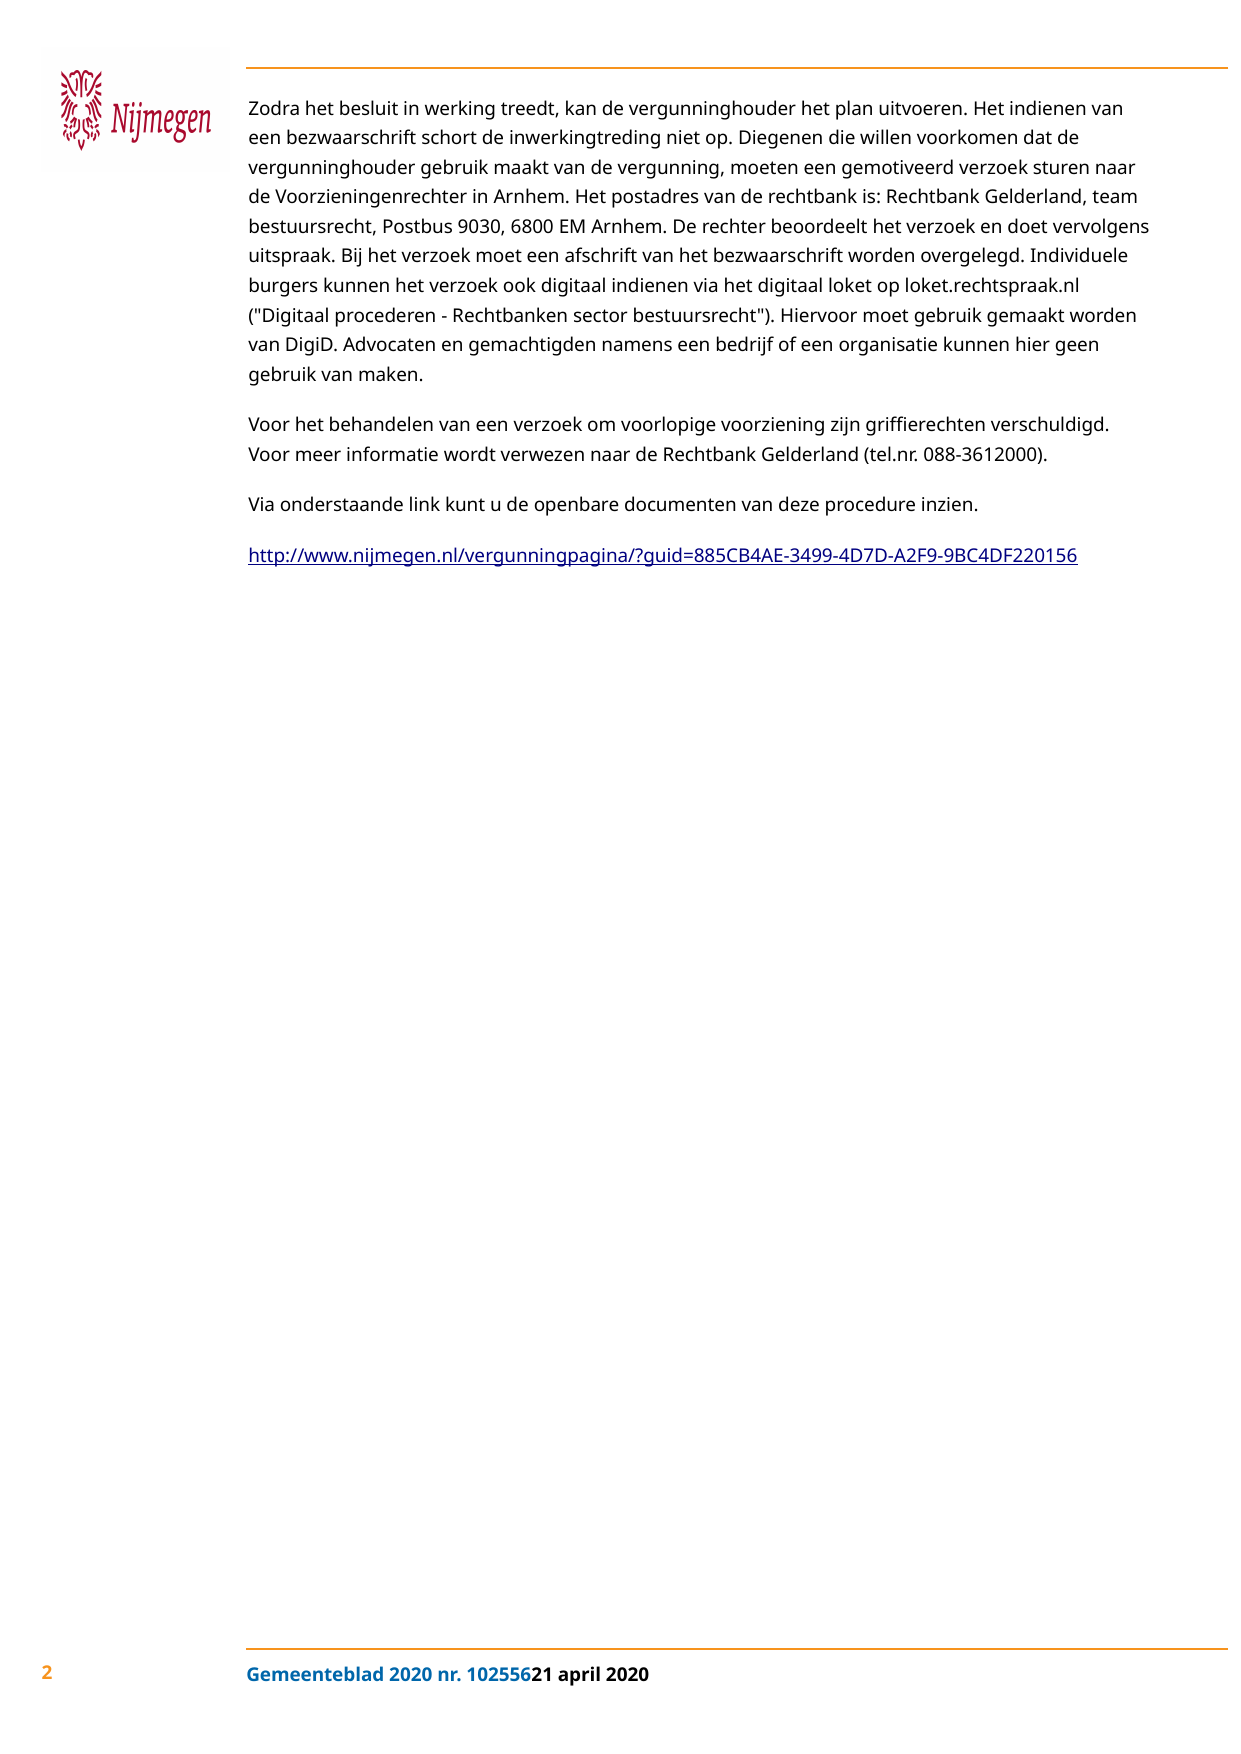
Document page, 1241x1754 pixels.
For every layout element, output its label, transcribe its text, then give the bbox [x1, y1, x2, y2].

text Zodra het besluit in werking treedt, kan de vergunninghouder het plan uitvoeren. Het indienen van een bezwaarschrift schort de inwerkingtreding niet op. Diegenen die willen voorkomen dat de vergunninghouder gebruik maakt van de vergunning, moeten een gemotiveerd verzoek sturen naar de Voorzieningenrechter in Arnhem. Het postadres van de rechtbank is: Rechtbank Gelderland, team bestuursrecht, Postbus 9030, 6800 EM Arnhem. De rechter beoordeelt het verzoek en doet vervolgens uitspraak. Bij het verzoek moet een afschrift van het bezwaarschrift worden overgelegd. Individuele burgers kunnen het verzoek ook digitaal indienen via het digitaal loket op loket.rechtspraak.nl ("Digitaal procederen - Rechtbanken sector bestuursrecht"). Hiervoor moet gebruik gemaakt worden van DigiD. Advocaten en gemachtigden namens een bedrijf of een organisatie kunnen hier geen gebruik van maken. [248, 95, 1152, 387]
picture [41, 47, 231, 172]
text Voor het behandelen van een verzoek om voorlopige voorziening zijn griffierechten verschuldigd. Voor meer informatie wordt verwezen naar de Rechtbank Gelderland (tel.nr. 088-3612000). [248, 411, 1152, 467]
text Via onderstaande link kunt u de openbare documenten van deze procedure inzien. [248, 491, 1152, 517]
text http://www.nijmegen.nl/vergunningpagina/?guid=885CB4AE-3499-4D7D-A2F9-9BC4DF220156 [248, 542, 1152, 568]
